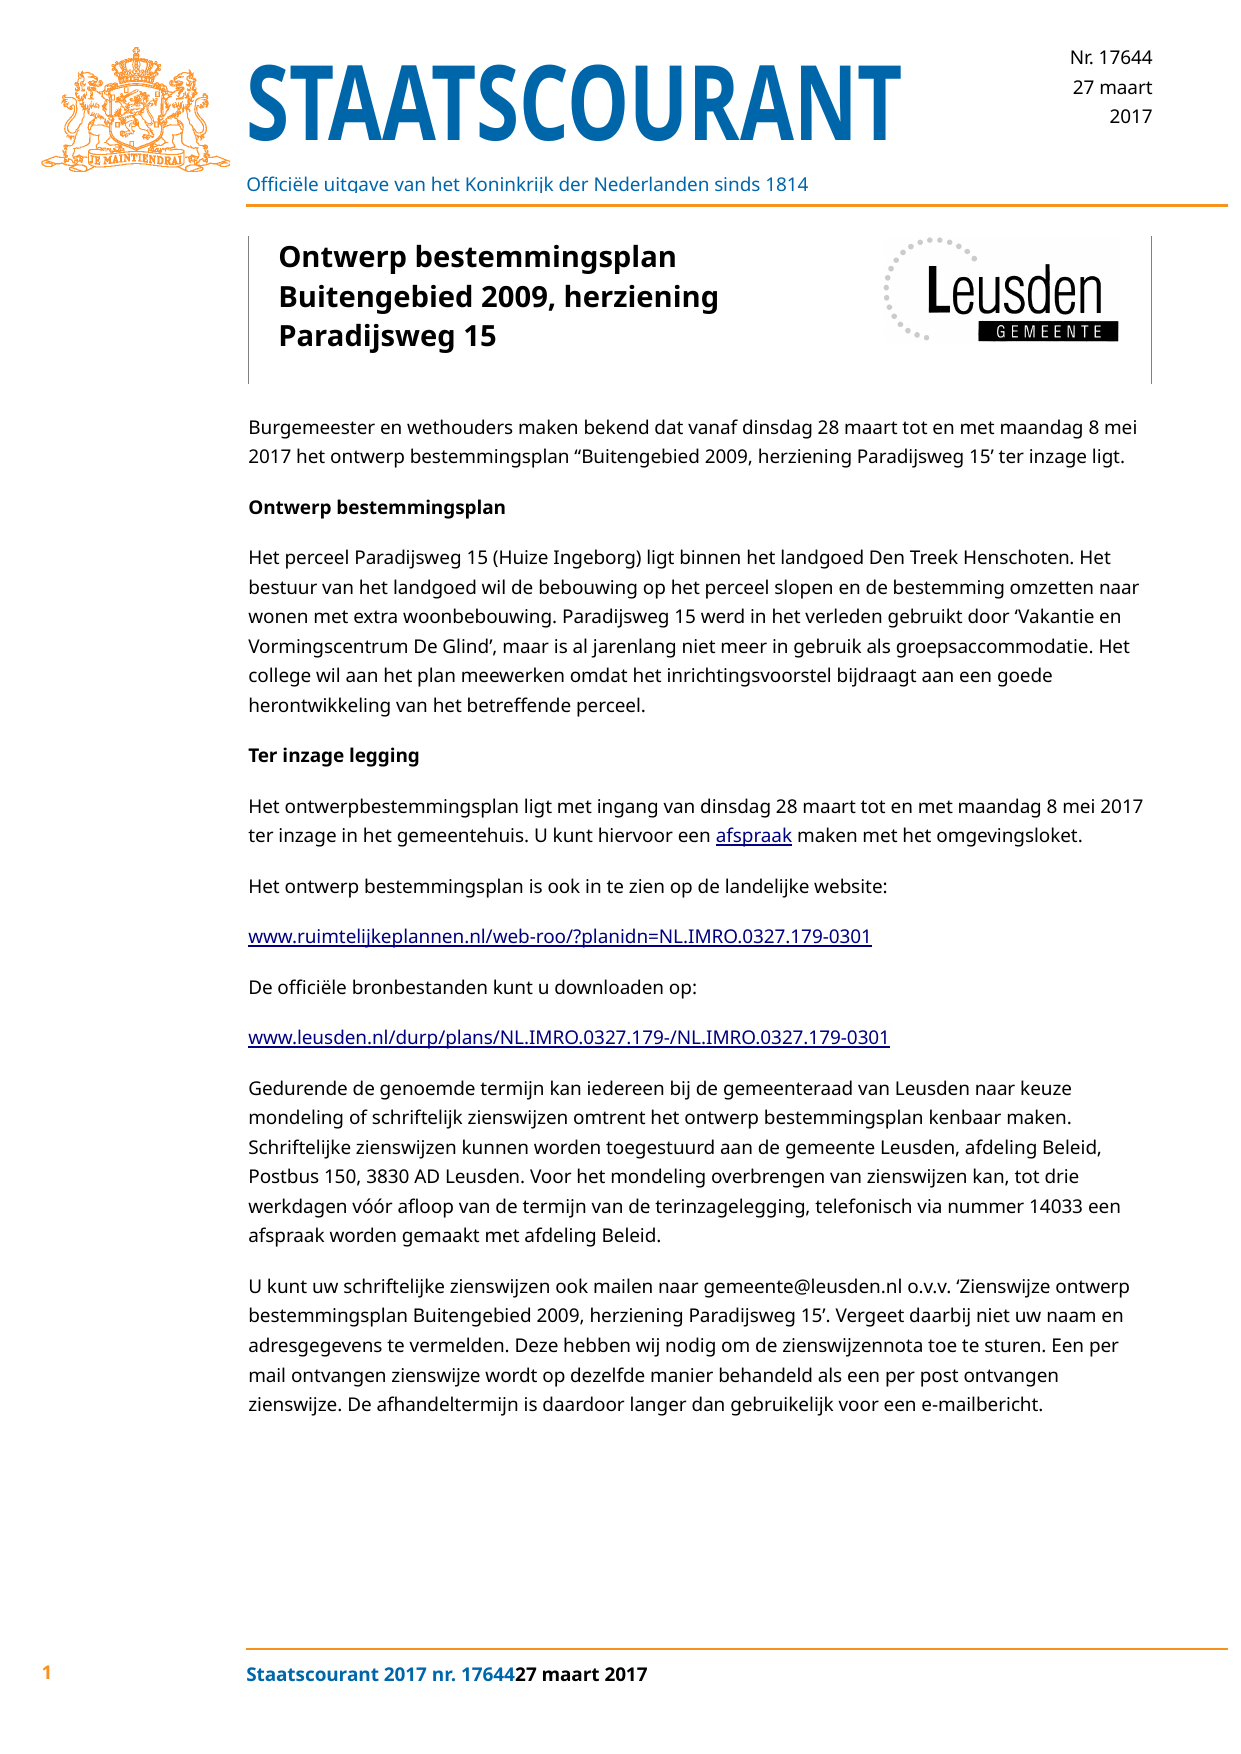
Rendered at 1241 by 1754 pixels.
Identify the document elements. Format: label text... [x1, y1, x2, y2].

text Het ontwerpbestemmingsplan ligt met ingang van dinsdag 28 maart tot en met maandag 8 mei 2017 ter inzage in het gemeentehuis. U kunt hiervoor een afspraak maken met het omgevingsloket. [248, 793, 1152, 848]
text Het perceel Paradijsweg 15 (Huize Ingeborg) ligt binnen het landgoed Den Treek Henschoten. Het bestuur van het landgoed wil de bebouwing op het perceel slopen en de bestemming omzetten naar wonen met extra woonbebouwing. Paradijsweg 15 werd in het verleden gebruikt door ‘Vakantie en Vormingscentrum De Glind’, maar is al jarenlang niet meer in gebruik als groepsaccommodatie. Het college wil aan het plan meewerken omdat het inrichtingsvoorstel bijdraagt aan een goede herontwikkeling van het betreffende perceel. [248, 544, 1152, 718]
text Het ontwerp bestemmingsplan is ook in te zien op de landelijke website: [248, 873, 1152, 899]
text De officiële bronbestanden kunt u downloaden op: [248, 974, 1152, 1000]
text Burgemeester en wethouders maken bekend dat vanaf dinsdag 28 maart tot en met maandag 8 mei 2017 het ontwerp bestemmingsplan “Buitengebied 2009, herziening Paradijsweg 15’ ter inzage ligt. [248, 414, 1152, 469]
picture [882, 236, 1119, 342]
text www.leusden.nl/durp/plans/NL.IMRO.0327.179-/NL.IMRO.0327.179-0301 [248, 1024, 1152, 1050]
table_header [850, 236, 1151, 384]
text Ontwerp bestemmingsplan [248, 494, 1152, 520]
text www.ruimtelijkeplannen.nl/web-roo/?planidn=NL.IMRO.0327.179-0301 [248, 923, 1152, 949]
text Ter inzage legging [248, 743, 1152, 768]
table_header Ontwerp bestemmingsplan Buitengebied 2009, herziening Paradijsweg 15 [249, 236, 850, 384]
picture [41, 47, 231, 172]
text U kunt uw schriftelijke zienswijzen ook mailen naar gemeente@leusden.nl o.v.v. ‘Zienswijze ontwerp bestemmingsplan Buitengebied 2009, herziening Paradijsweg 15’. Vergeet daarbij niet uw naam en adresgegevens te vermelden. Deze hebben wij nodig om de zienswijzennota toe te sturen. Een per mail ontvangen zienswijze wordt op dezelfde manier behandeld als een per post ontvangen zienswijze. De afhandeltermijn is daardoor langer dan gebruikelijk voor een e-mailbericht. [248, 1273, 1152, 1417]
text Gedurende de genoemde termijn kan iedereen bij de gemeenteraad van Leusden naar keuze mondeling of schriftelijk zienswijzen omtrent het ontwerp bestemmingsplan kenbaar maken. Schriftelijke zienswijzen kunnen worden toegestuurd aan de gemeente Leusden, afdeling Beleid, Postbus 150, 3830 AD Leusden. Voor het mondeling overbrengen van zienswijzen kan, tot drie werkdagen vóór afloop van de termijn van de terinzagelegging, telefonisch via nummer 14033 een afspraak worden gemaakt met afdeling Beleid. [248, 1075, 1152, 1248]
